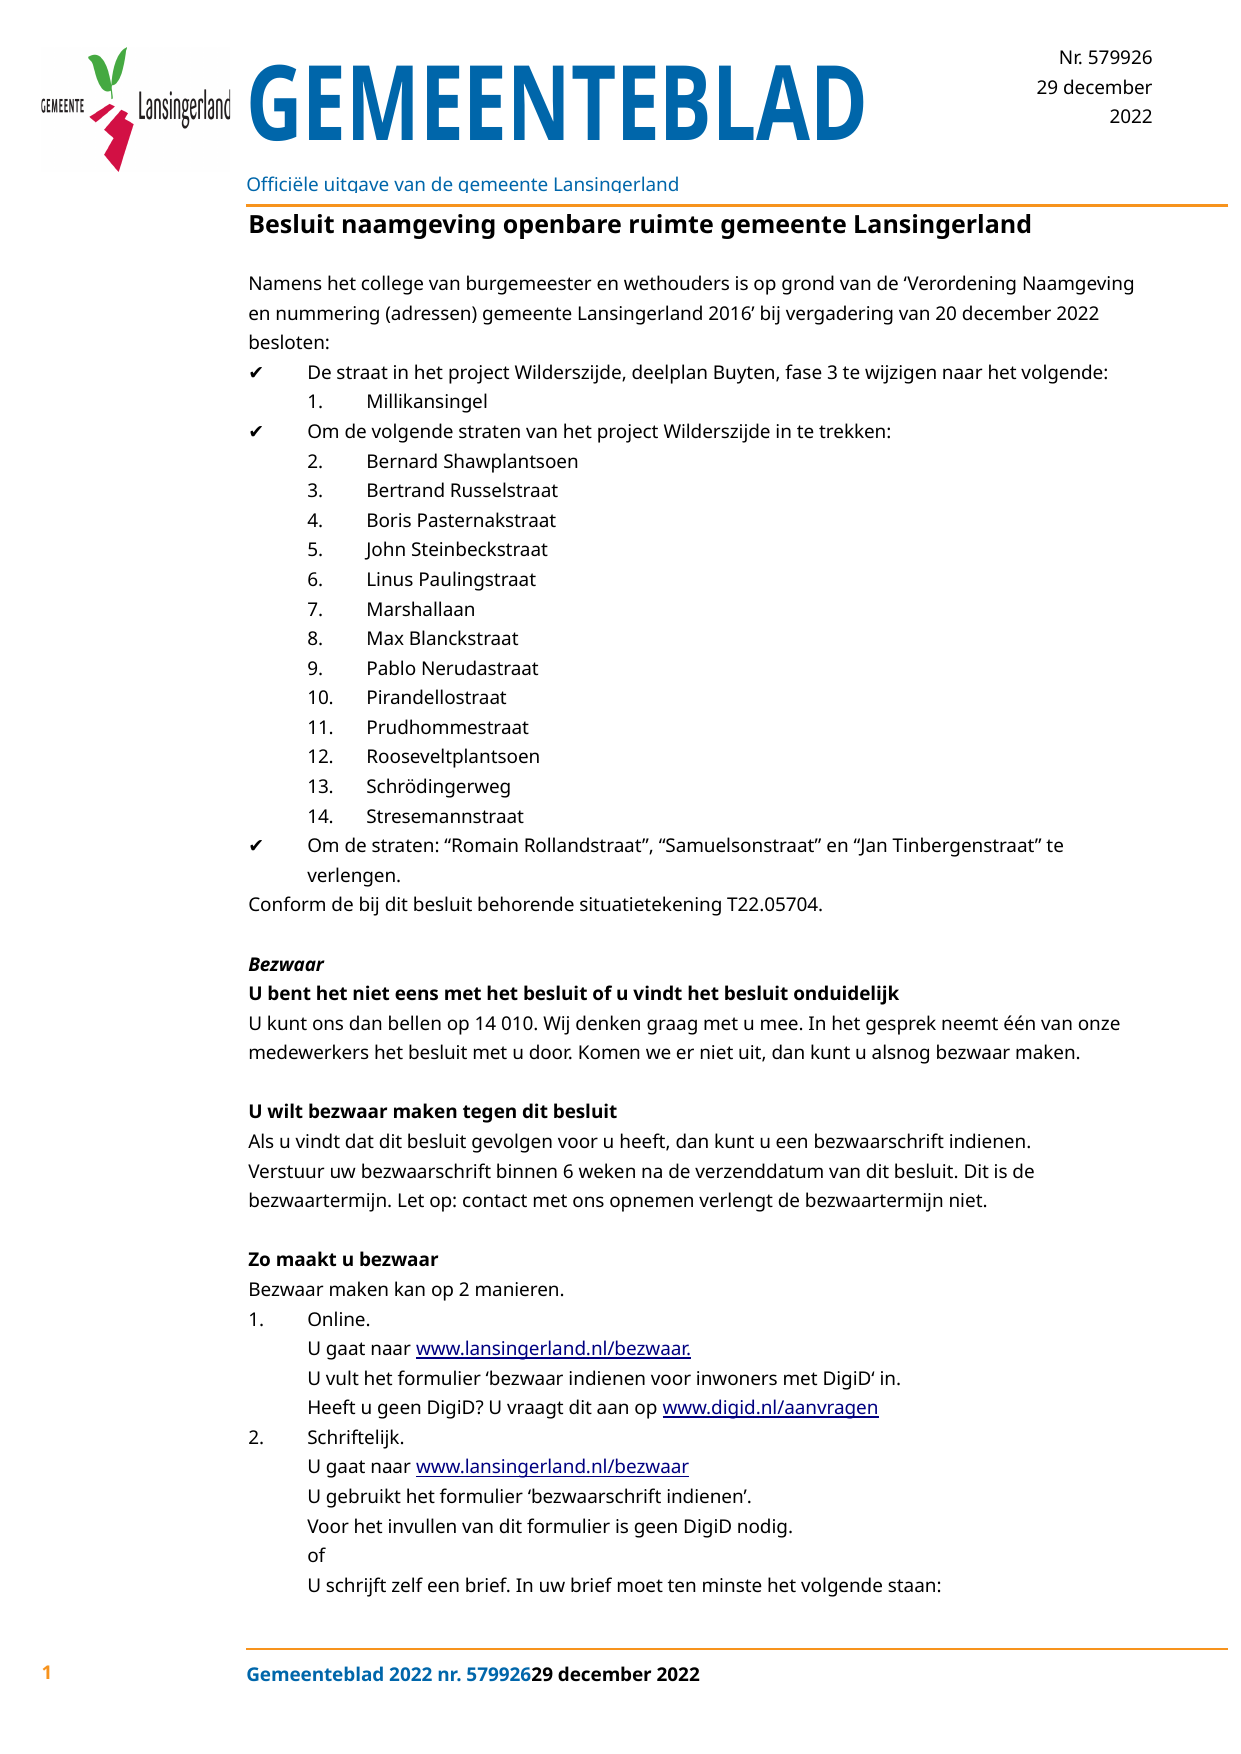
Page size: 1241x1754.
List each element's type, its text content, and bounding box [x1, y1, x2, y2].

text Als u vindt dat dit besluit gevolgen voor u heeft, dan kunt u een bezwaarschrift indienen. [248, 1128, 1152, 1154]
list Marshallaan [307, 596, 1152, 621]
list Bernard Shawplantsoen [307, 448, 1152, 473]
list Prudhommestraat [307, 714, 1152, 740]
list U vult het formulier ‘bezwaar indienen voor inwoners met DigiD‘ in. [248, 1365, 1152, 1391]
list Linus Paulingstraat [307, 566, 1152, 592]
list U schrijft zelf een brief. In uw brief moet ten minste het volgende staan: [248, 1572, 1152, 1598]
list Heeft u geen DigiD? U vraagt dit aan op www.digid.nl/aanvragen [248, 1394, 1152, 1420]
list Millikansingel [307, 389, 1152, 414]
list Max Blanckstraat [307, 625, 1152, 651]
list Schrödingerweg [307, 773, 1152, 799]
text Besluit naamgeving openbare ruimte gemeente Lansingerland [248, 207, 1152, 241]
list Pirandellostraat [307, 684, 1152, 710]
text U bent het niet eens met het besluit of u vindt het besluit onduidelijk [248, 980, 1152, 1006]
list U gaat naar www.lansingerland.nl/bezwaar. [248, 1335, 1152, 1361]
list Om de straten: “Romain Rollandstraat”, “Samuelsonstraat” en “Jan Tinbergenstraat” te verlengen. [248, 832, 1152, 888]
picture [41, 47, 231, 172]
list Schriftelijk. [248, 1424, 1152, 1450]
text Zo maakt u bezwaar [248, 1247, 1152, 1272]
text U wilt bezwaar maken tegen dit besluit [248, 1099, 1152, 1124]
text Verstuur uw bezwaarschrift binnen 6 weken na de verzenddatum van dit besluit. Dit is de bezwaartermijn. Let op: contact met ons opnemen verlengt de bezwaartermijn niet. [248, 1158, 1152, 1213]
list Om de volgende straten van het project Wilderszijde in te trekken: [248, 418, 1152, 444]
text Bezwaar maken kan op 2 manieren. [248, 1276, 1152, 1302]
list John Steinbeckstraat [307, 537, 1152, 562]
text Namens het college van burgemeester en wethouders is op grond van de ‘Verordening Naamgeving en nummering (adressen) gemeente Lansingerland 2016’ bij vergadering van 20 december 2022 besloten: [248, 270, 1152, 355]
list Voor het invullen van dit formulier is geen DigiD nodig. [248, 1513, 1152, 1538]
list Stresemannstraat [307, 803, 1152, 828]
list Bertrand Russelstraat [307, 477, 1152, 503]
list Rooseveltplantsoen [307, 744, 1152, 769]
text Bezwaar [248, 951, 1152, 976]
list U gaat naar www.lansingerland.nl/bezwaar [248, 1454, 1152, 1479]
list Boris Pasternakstraat [307, 507, 1152, 533]
list De straat in het project Wilderszijde, deelplan Buyten, fase 3 te wijzigen naar het volgende: [248, 359, 1152, 385]
text Conform de bij dit besluit behorende situatietekening T22.05704. [248, 892, 1152, 917]
text U kunt ons dan bellen op 14 010. Wij denken graag met u mee. In het gesprek neemt één van onze medewerkers het besluit met u door. Komen we er niet uit, dan kunt u alsnog bezwaar maken. [248, 1010, 1152, 1065]
list of [248, 1542, 1152, 1568]
list Online. [248, 1306, 1152, 1331]
list U gebruikt het formulier ‘bezwaarschrift indienen’. [248, 1483, 1152, 1509]
list Pablo Nerudastraat [307, 655, 1152, 681]
